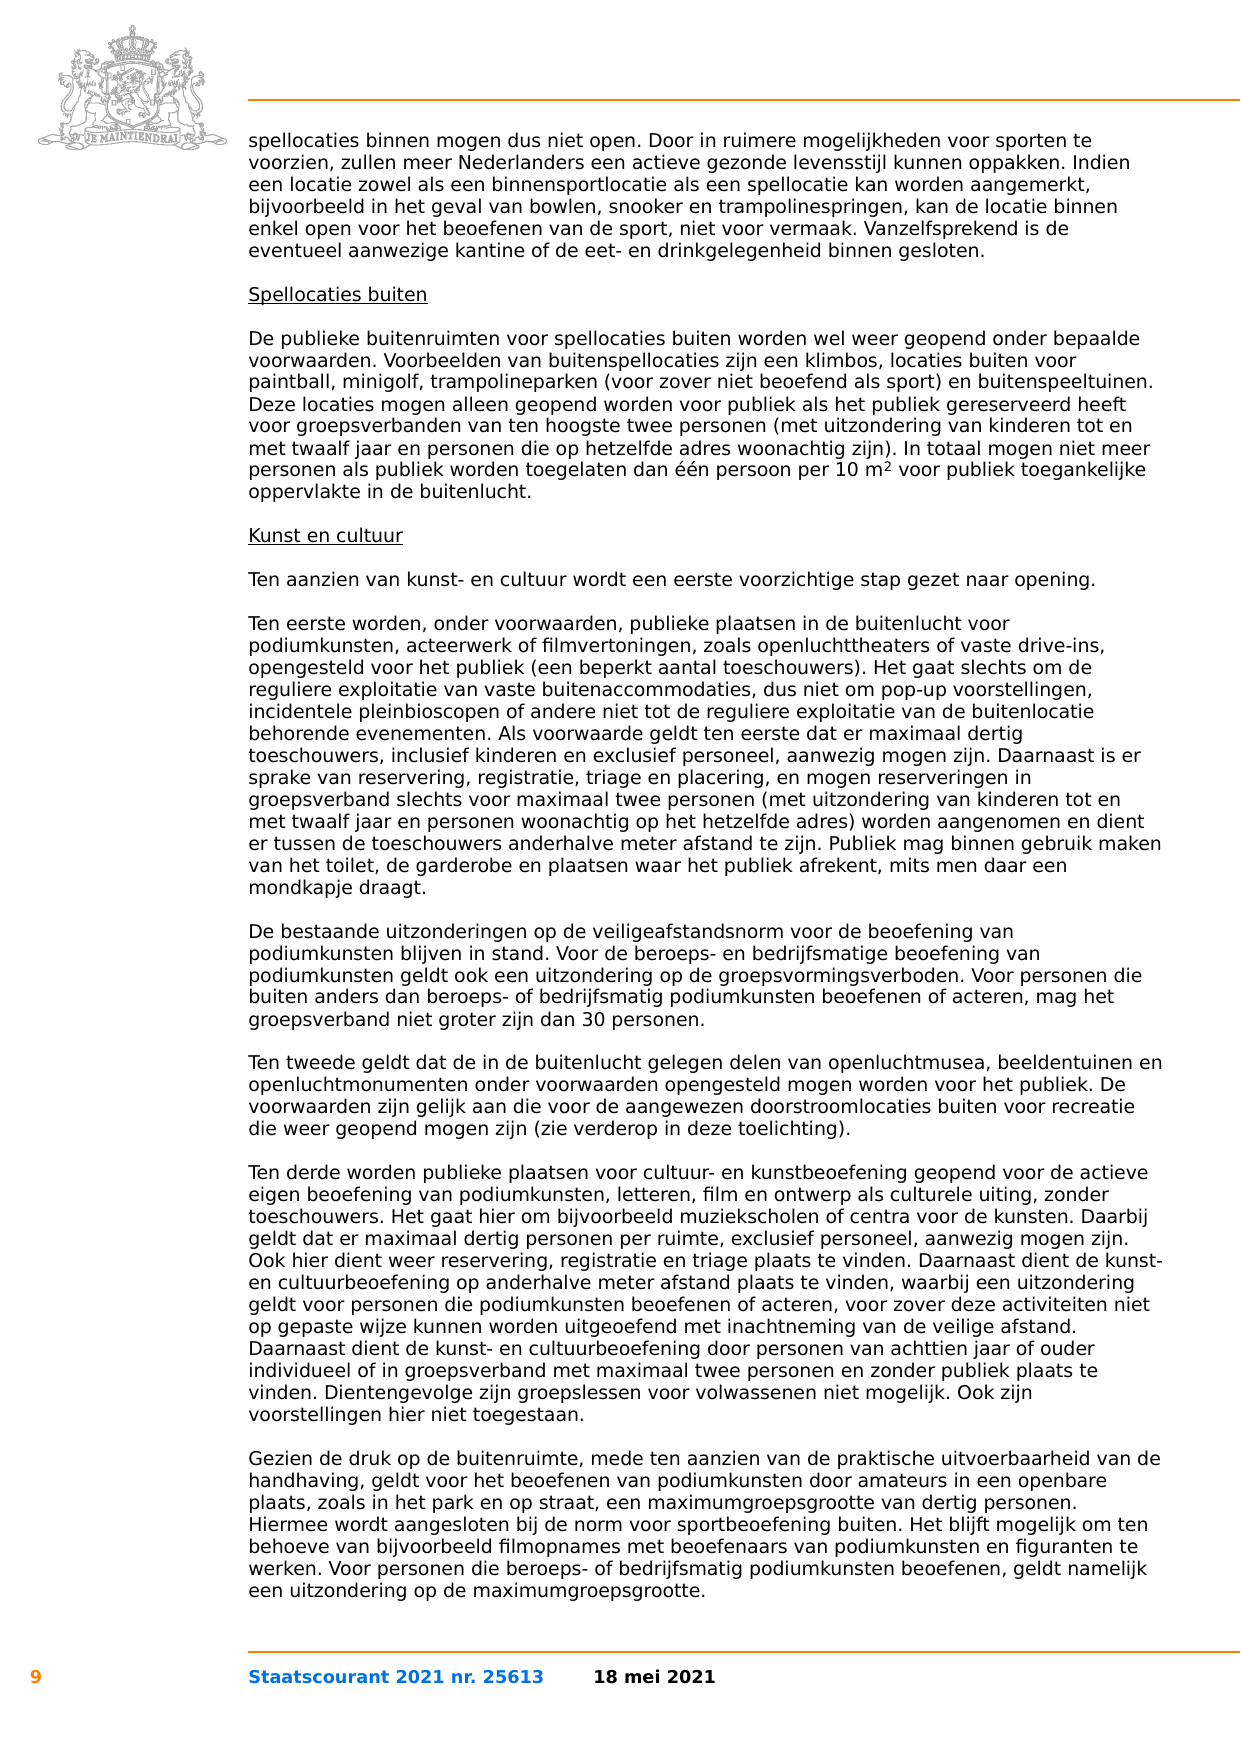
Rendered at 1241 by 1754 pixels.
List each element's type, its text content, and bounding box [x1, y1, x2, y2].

text spellocaties binnen mogen dus niet open. Door in ruimere mogelijkheden voor sporten te voorzien, zullen meer Nederlanders een actieve gezonde levensstijl kunnen oppakken. Indien een locatie zowel als een binnensportlocatie als een spellocatie kan worden aangemerkt, bijvoorbeeld in het geval van bowlen, snooker en trampolinespringen, kan de locatie binnen enkel open voor het beoefenen van de sport, niet voor vermaak. Vanzelfsprekend is de eventueel aanwezige kantine of de eet- en drinkgelegenheid binnen gesloten. [248, 130, 1163, 262]
text Ten tweede geldt dat de in de buitenlucht gelegen delen van openluchtmusea, beeldentuinen en openluchtmonumenten onder voorwaarden opengesteld mogen worden voor het publiek. De voorwaarden zijn gelijk aan die voor de aangewezen doorstroomlocaties buiten voor recreatie die weer geopend mogen zijn (zie verderop in deze toelichting). [248, 1052, 1163, 1140]
text Gezien de druk op de buitenruimte, mede ten aanzien van de praktische uitvoerbaarheid van de handhaving, geldt voor het beoefenen van podiumkunsten door amateurs in een openbare plaats, zoals in het park en op straat, een maximumgroepsgrootte van dertig personen. Hiermee wordt aangesloten bij de norm voor sportbeoefening buiten. Het blijft mogelijk om ten behoeve van bijvoorbeeld filmopnames met beoefenaars van podiumkunsten en figuranten te werken. Voor personen die beroeps- of bedrijfsmatig podiumkunsten beoefenen, geldt namelijk een uitzondering op de maximumgroepsgrootte. [248, 1448, 1163, 1602]
text Ten derde worden publieke plaatsen voor cultuur- en kunstbeoefening geopend voor de actieve eigen beoefening van podiumkunsten, letteren, film en ontwerp als culturele uiting, zonder toeschouwers. Het gaat hier om bijvoorbeeld muziekscholen of centra voor de kunsten. Daarbij geldt dat er maximaal dertig personen per ruimte, exclusief personeel, aanwezig mogen zijn. Ook hier dient weer reservering, registratie en triage plaats te vinden. Daarnaast dient de kunst- en cultuurbeoefening op anderhalve meter afstand plaats te vinden, waarbij een uitzondering geldt voor personen die podiumkunsten beoefenen of acteren, voor zover deze activiteiten niet op gepaste wijze kunnen worden uitgeoefend met inachtneming van de veilige afstand. Daarnaast dient de kunst- en cultuurbeoefening door personen van achttien jaar of ouder individueel of in groepsverband met maximaal twee personen en zonder publiek plaats te vinden. Dientengevolge zijn groepslessen voor volwassenen niet mogelijk. Ook zijn voorstellingen hier niet toegestaan. [248, 1162, 1163, 1426]
text Ten aanzien van kunst- en cultuur wordt een eerste voorzichtige stap gezet naar opening. [248, 569, 1163, 591]
subtitle Spellocaties buiten [248, 284, 1163, 306]
picture [38, 25, 227, 150]
text De publieke buitenruimten voor spellocaties buiten worden wel weer geopend onder bepaalde voorwaarden. Voorbeelden van buitenspellocaties zijn een klimbos, locaties buiten voor paintball, minigolf, trampolineparken (voor zover niet beoefend als sport) en buitenspeeltuinen. Deze locaties mogen alleen geopend worden voor publiek als het publiek gereserveerd heeft voor groepsverbanden van ten hoogste twee personen (met uitzondering van kinderen tot en met twaalf jaar en personen die op hetzelfde adres woonachtig zijn). In totaal mogen niet meer personen als publiek worden toegelaten dan één persoon per 10 m2 voor publiek toegankelijke oppervlakte in de buitenlucht. [248, 327, 1163, 503]
text De bestaande uitzonderingen op de veiligeafstandsnorm voor de beoefening van podiumkunsten blijven in stand. Voor de beroeps- en bedrijfsmatige beoefening van podiumkunsten geldt ook een uitzondering op de groepsvormingsverboden. Voor personen die buiten anders dan beroeps- of bedrijfsmatig podiumkunsten beoefenen of acteren, mag het groepsverband niet groter zijn dan 30 personen. [248, 921, 1163, 1030]
text Ten eerste worden, onder voorwaarden, publieke plaatsen in de buitenlucht voor podiumkunsten, acteerwerk of filmvertoningen, zoals openluchttheaters of vaste drive-ins, opengesteld voor het publiek (een beperkt aantal toeschouwers). Het gaat slechts om de reguliere exploitatie van vaste buitenaccommodaties, dus niet om pop-up voorstellingen, incidentele pleinbioscopen of andere niet tot de reguliere exploitatie van de buitenlocatie behorende evenementen. Als voorwaarde geldt ten eerste dat er maximaal dertig toeschouwers, inclusief kinderen en exclusief personeel, aanwezig mogen zijn. Daarnaast is er sprake van reservering, registratie, triage en placering, en mogen reserveringen in groepsverband slechts voor maximaal twee personen (met uitzondering van kinderen tot en met twaalf jaar en personen woonachtig op het hetzelfde adres) worden aangenomen en dient er tussen de toeschouwers anderhalve meter afstand te zijn. Publiek mag binnen gebruik maken van het toilet, de garderobe en plaatsen waar het publiek afrekent, mits men daar een mondkapje draagt. [248, 613, 1163, 899]
subtitle Kunst en cultuur [248, 525, 1163, 547]
